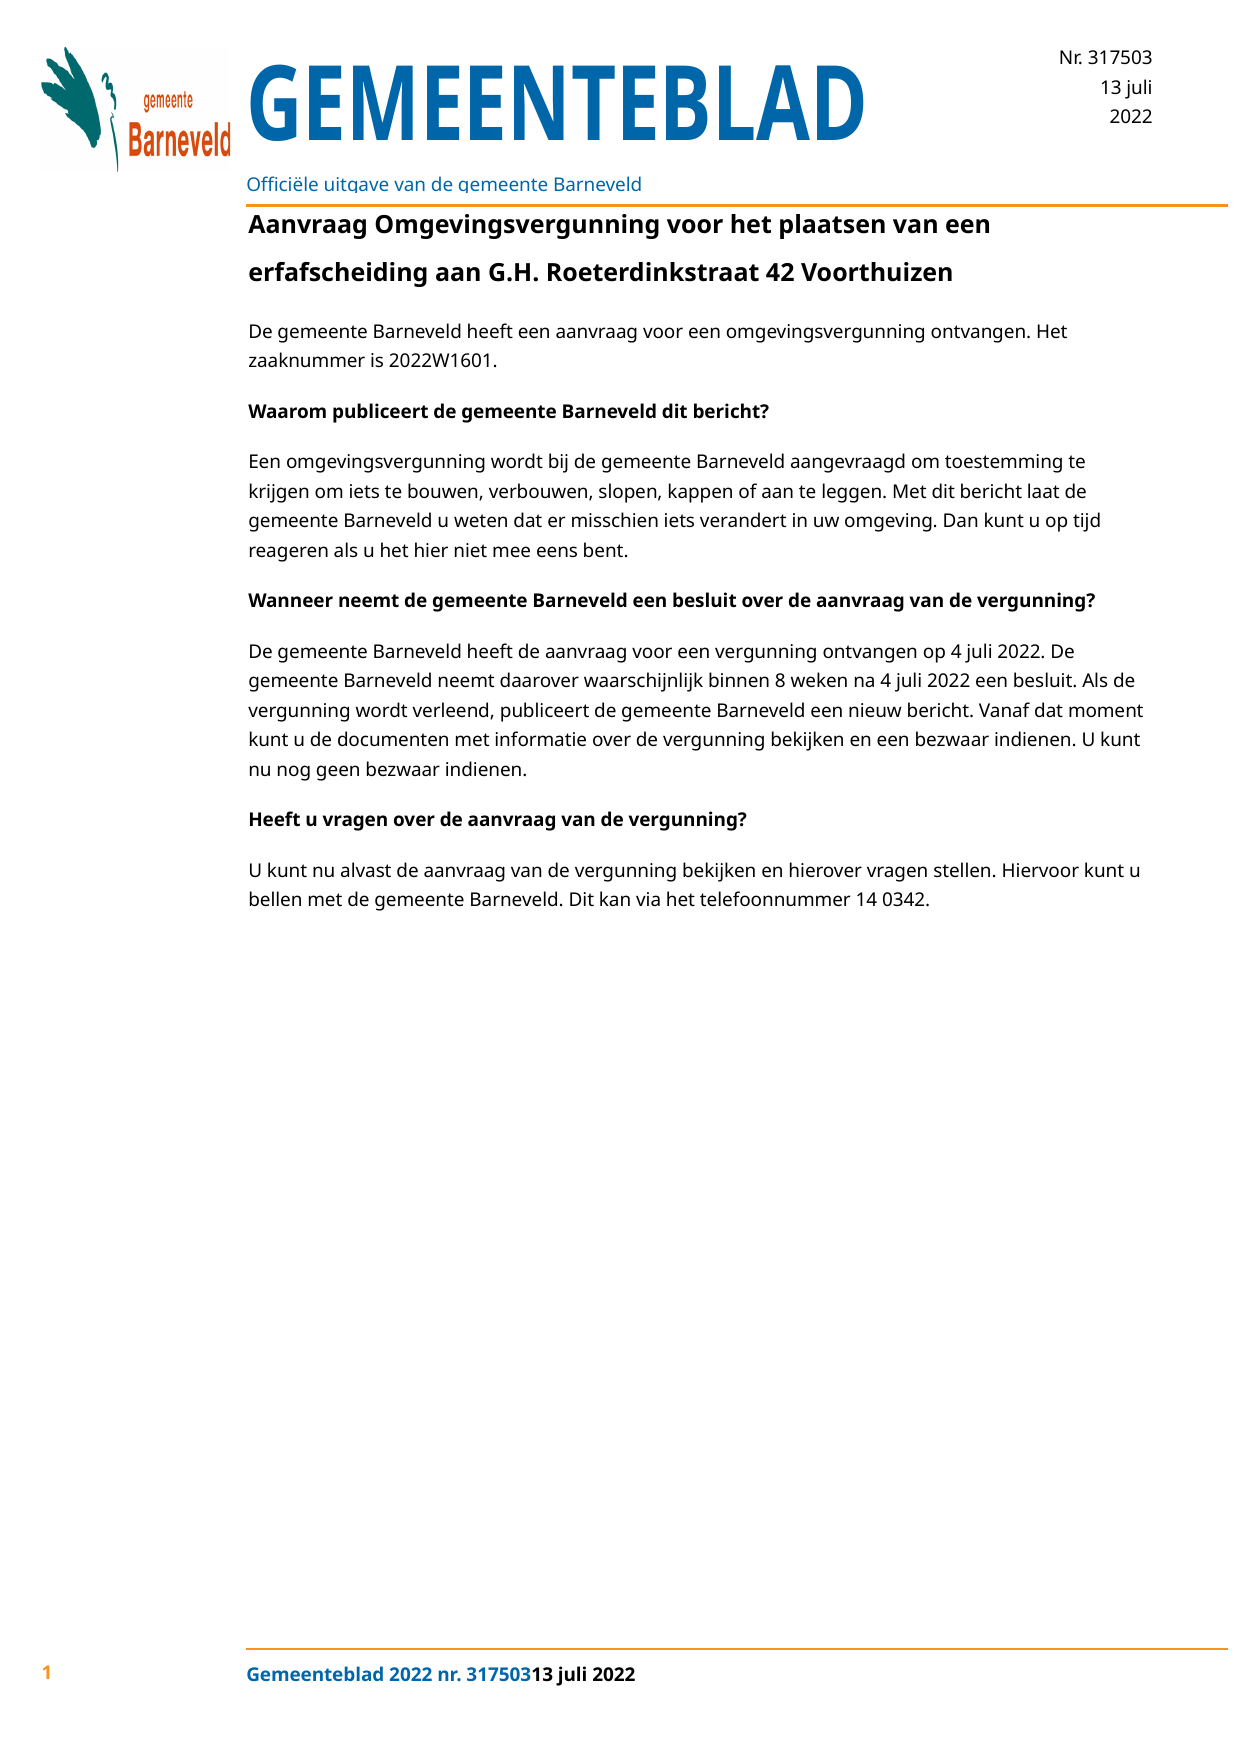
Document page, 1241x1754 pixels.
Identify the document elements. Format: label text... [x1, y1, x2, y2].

text De gemeente Barneveld heeft een aanvraag voor een omgevingsvergunning ontvangen. Het zaaknummer is 2022W1601. [248, 318, 1152, 373]
text Waarom publiceert de gemeente Barneveld dit bericht? [248, 398, 1152, 424]
text Wanneer neemt de gemeente Barneveld een besluit over de aanvraag van de vergunning? [248, 587, 1152, 613]
text De gemeente Barneveld heeft de aanvraag voor een vergunning ontvangen op 4 juli 2022. De gemeente Barneveld neemt daarover waarschijnlijk binnen 8 weken na 4 juli 2022 een besluit. Als de vergunning wordt verleend, publiceert de gemeente Barneveld een nieuw bericht. Vanaf dat moment kunt u de documenten met informatie over de vergunning bekijken en een bezwaar indienen. U kunt nu nog geen bezwaar indienen. [248, 638, 1152, 782]
text Een omgevingsvergunning wordt bij de gemeente Barneveld aangevraagd om toestemming te krijgen om iets te bouwen, verbouwen, slopen, kappen of aan te leggen. Met dit bericht laat de gemeente Barneveld u weten dat er misschien iets verandert in uw omgeving. Dan kunt u op tijd reageren als u het hier niet mee eens bent. [248, 448, 1152, 563]
text Aanvraag Omgevingsvergunning voor het plaatsen van een erfafscheiding aan G.H. Roeterdinkstraat 42 Voorthuizen [248, 207, 1152, 288]
text Heeft u vragen over de aanvraag van de vergunning? [248, 807, 1152, 832]
picture [41, 47, 231, 172]
text U kunt nu alvast de aanvraag van de vergunning bekijken en hierover vragen stellen. Hiervoor kunt u bellen met de gemeente Barneveld. Dit kan via het telefoonnummer 14 0342. [248, 857, 1152, 912]
